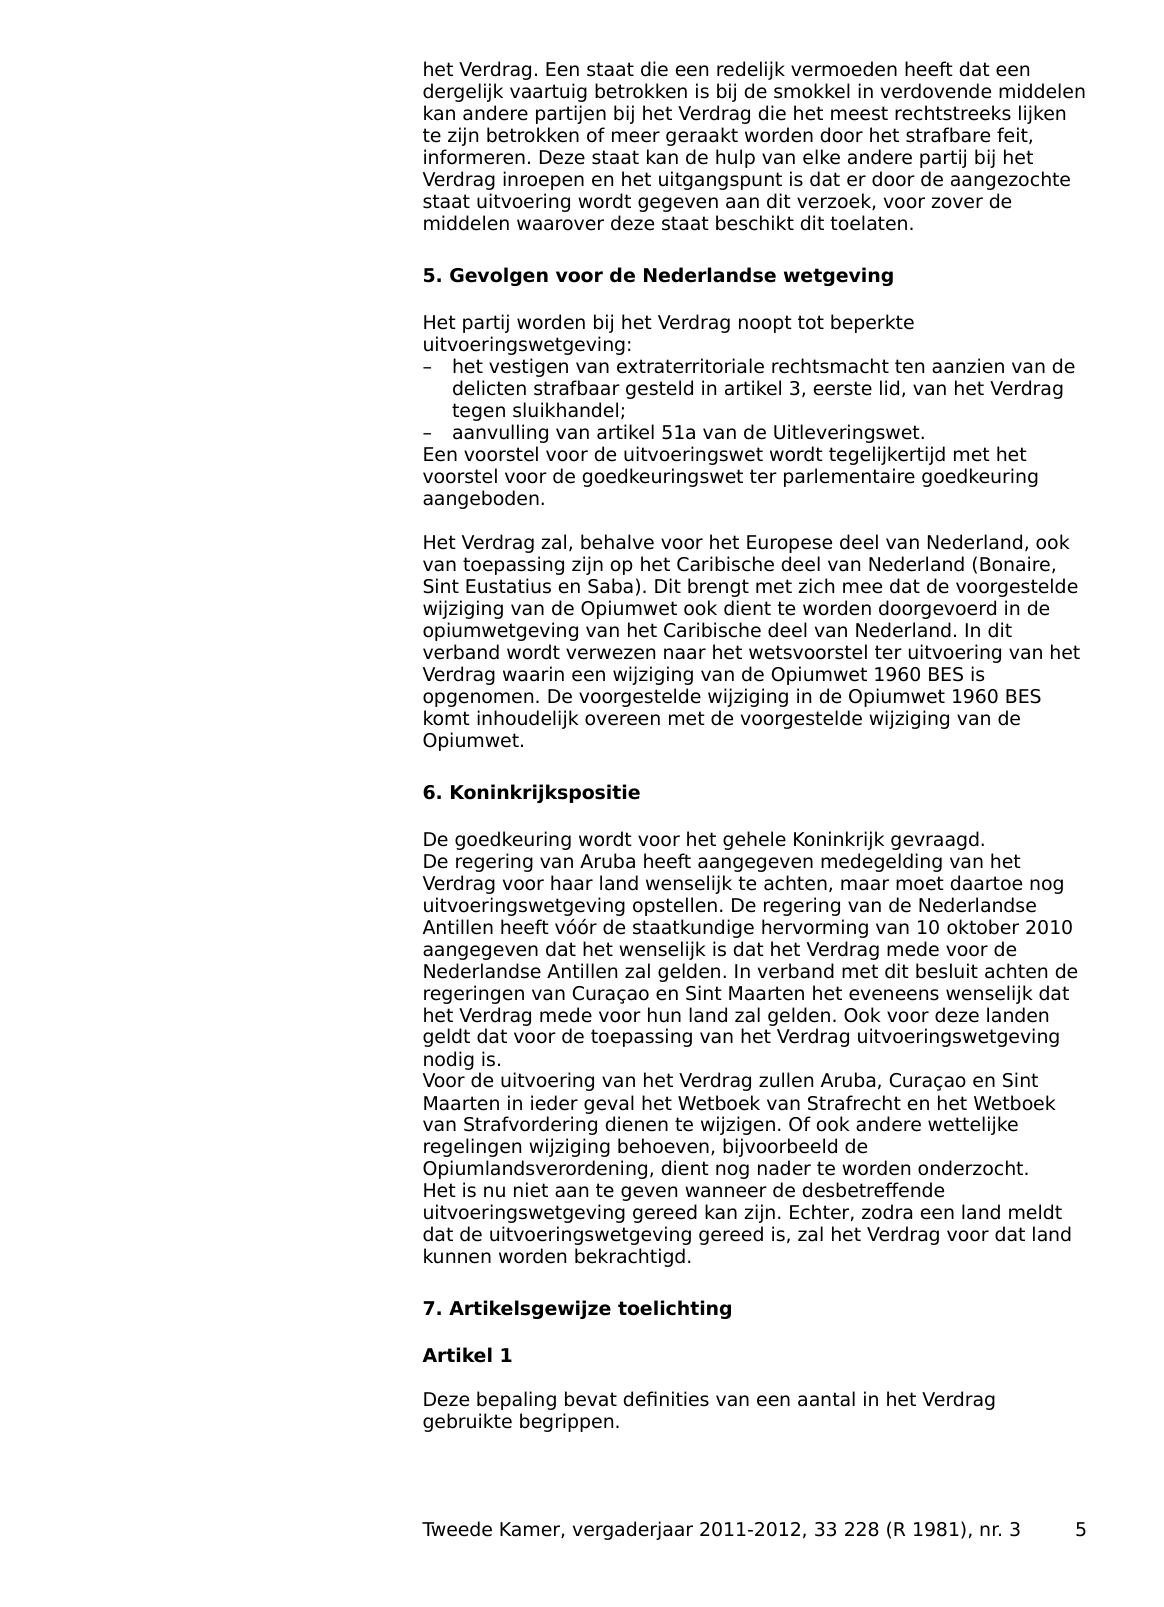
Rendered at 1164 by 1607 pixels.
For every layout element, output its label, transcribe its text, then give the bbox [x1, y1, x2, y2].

subtitle 6. Koninkrijkspositie [422, 782, 1087, 804]
subtitle Artikel 1 [422, 1345, 1087, 1367]
text Het partij worden bij het Verdrag noopt tot beperkte uitvoeringswetgeving: [422, 312, 1087, 356]
text Voor de uitvoering van het Verdrag zullen Aruba, Curaçao en Sint Maarten in ieder geval het Wetboek van Strafrecht en het Wetboek van Strafvordering dienen te wijzigen. Of ook andere wettelijke regelingen wijziging behoeven, bijvoorbeeld de Opiumlandsverordening, dient nog nader te worden onderzocht. [422, 1070, 1087, 1180]
text – aanvulling van artikel 51a van de Uitleveringswet. [422, 422, 1087, 444]
text De goedkeuring wordt voor het gehele Koninkrijk gevraagd. [422, 829, 1087, 851]
text – het vestigen van extraterritoriale rechtsmacht ten aanzien van de delicten strafbaar gesteld in artikel 3, eerste lid, van het Verdrag tegen sluikhandel; [422, 356, 1087, 422]
text het Verdrag. Een staat die een redelijk vermoeden heeft dat een dergelijk vaartuig betrokken is bij de smokkel in verdovende middelen kan andere partijen bij het Verdrag die het meest rechtstreeks lijken te zijn betrokken of meer geraakt worden door het strafbare feit, informeren. Deze staat kan de hulp van elke andere partij bij het Verdrag inroepen en het uitgangspunt is dat er door de aangezochte staat uitvoering wordt gegeven aan dit verzoek, voor zover de middelen waarover deze staat beschikt dit toelaten. [422, 59, 1087, 235]
text De regering van Aruba heeft aangegeven medegelding van het Verdrag voor haar land wenselijk te achten, maar moet daartoe nog uitvoeringswetgeving opstellen. De regering van de Nederlandse Antillen heeft vóór de staatkundige hervorming van 10 oktober 2010 aangegeven dat het wenselijk is dat het Verdrag mede voor de Nederlandse Antillen zal gelden. In verband met dit besluit achten de regeringen van Curaçao en Sint Maarten het eveneens wenselijk dat het Verdrag mede voor hun land zal gelden. Ook voor deze landen geldt dat voor de toepassing van het Verdrag uitvoeringswetgeving nodig is. [422, 851, 1087, 1070]
subtitle 7. Artikelsgewijze toelichting [422, 1298, 1087, 1320]
text Het Verdrag zal, behalve voor het Europese deel van Nederland, ook van toepassing zijn op het Caribische deel van Nederland (Bonaire, Sint Eustatius en Saba). Dit brengt met zich mee dat de voorgestelde wijziging van de Opiumwet ook dient te worden doorgevoerd in de opiumwetgeving van het Caribische deel van Nederland. In dit verband wordt verwezen naar het wetsvoorstel ter uitvoering van het Verdrag waarin een wijziging van de Opiumwet 1960 BES is opgenomen. De voorgestelde wijziging in de Opiumwet 1960 BES komt inhoudelijk overeen met de voorgestelde wijziging van de Opiumwet. [422, 532, 1087, 752]
subtitle 5. Gevolgen voor de Nederlandse wetgeving [422, 265, 1087, 287]
text Deze bepaling bevat definities van een aantal in het Verdrag gebruikte begrippen. [422, 1389, 1087, 1433]
text Het is nu niet aan te geven wanneer de desbetreffende uitvoeringswetgeving gereed kan zijn. Echter, zodra een land meldt dat de uitvoeringswetgeving gereed is, zal het Verdrag voor dat land kunnen worden bekrachtigd. [422, 1180, 1087, 1268]
text Een voorstel voor de uitvoeringswet wordt tegelijkertijd met het voorstel voor de goedkeuringswet ter parlementaire goedkeuring aangeboden. [422, 444, 1087, 510]
